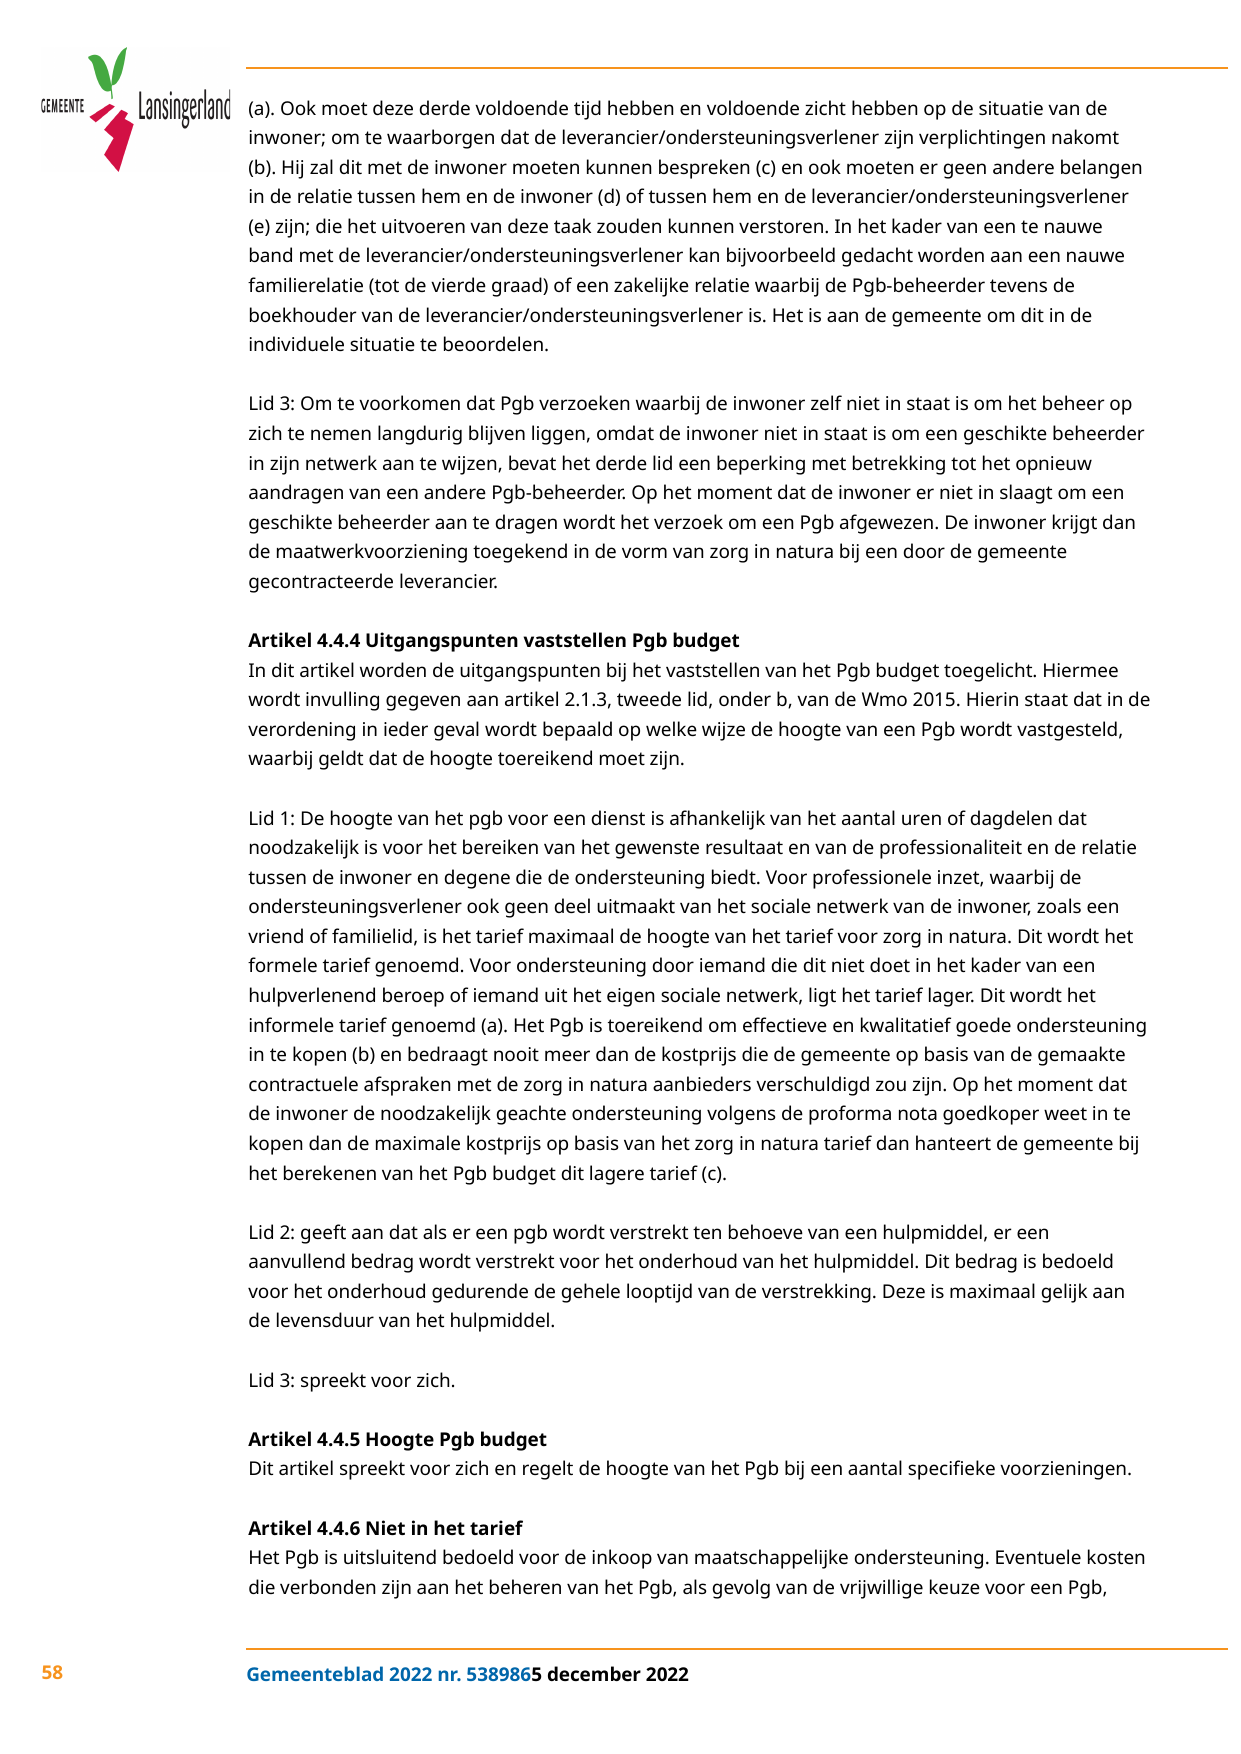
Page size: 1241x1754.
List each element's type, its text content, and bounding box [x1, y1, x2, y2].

text Dit artikel spreekt voor zich en regelt de hoogte van het Pgb bij een aantal specifieke voorzieningen. [248, 1456, 1152, 1481]
text Lid 1: De hoogte van het pgb voor een dienst is afhankelijk van het aantal uren of dagdelen dat noodzakelijk is voor het bereiken van het gewenste resultaat en van de professionaliteit en de relatie tussen de inwoner en degene die de ondersteuning biedt. Voor professionele inzet, waarbij de ondersteuningsverlener ook geen deel uitmaakt van het sociale netwerk van de inwoner, zoals een vriend of familielid, is het tarief maximaal de hoogte van het tarief voor zorg in natura. Dit wordt het formele tarief genoemd. Voor ondersteuning door iemand die dit niet doet in het kader van een hulpverlenend beroep of iemand uit het eigen sociale netwerk, ligt het tarief lager. Dit wordt het informele tarief genoemd (a). Het Pgb is toereikend om effectieve en kwalitatief goede ondersteuning in te kopen (b) en bedraagt nooit meer dan de kostprijs die de gemeente op basis van de gemaakte contractuele afspraken met de zorg in natura aanbieders verschuldigd zou zijn. Op het moment dat de inwoner de noodzakelijk geachte ondersteuning volgens de proforma nota goedkoper weet in te kopen dan de maximale kostprijs op basis van het zorg in natura tarief dan hanteert de gemeente bij het berekenen van het Pgb budget dit lagere tarief (c). [248, 805, 1152, 1186]
text Lid 3: Om te voorkomen dat Pgb verzoeken waarbij de inwoner zelf niet in staat is om het beheer op zich te nemen langdurig blijven liggen, omdat de inwoner niet in staat is om een geschikte beheerder in zijn netwerk aan te wijzen, bevat het derde lid een beperking met betrekking tot het opnieuw aandragen van een andere Pgb-beheerder. Op het moment dat de inwoner er niet in slaagt om een geschikte beheerder aan te dragen wordt het verzoek om een Pgb afgewezen. De inwoner krijgt dan de maatwerkvoorziening toegekend in de vorm van zorg in natura bij een door de gemeente gecontracteerde leverancier. [248, 391, 1152, 594]
text Artikel 4.4.4 Uitgangspunten vaststellen Pgb budget [248, 627, 1152, 653]
text Artikel 4.4.5 Hoogte Pgb budget [248, 1426, 1152, 1452]
text Artikel 4.4.6 Niet in het tarief [248, 1515, 1152, 1541]
text (a). Ook moet deze derde voldoende tijd hebben en voldoende zicht hebben op de situatie van de inwoner; om te waarborgen dat de leverancier/ondersteuningsverlener zijn verplichtingen nakomt (b). Hij zal dit met de inwoner moeten kunnen bespreken (c) en ook moeten er geen andere belangen in de relatie tussen hem en de inwoner (d) of tussen hem en de leverancier/ondersteuningsverlener (e) zijn; die het uitvoeren van deze taak zouden kunnen verstoren. In het kader van een te nauwe band met de leverancier/ondersteuningsverlener kan bijvoorbeeld gedacht worden aan een nauwe familierelatie (tot de vierde graad) of een zakelijke relatie waarbij de Pgb-beheerder tevens de boekhouder van de leverancier/ondersteuningsverlener is. Het is aan de gemeente om dit in de individuele situatie te beoordelen. [248, 95, 1152, 357]
text Het Pgb is uitsluitend bedoeld voor de inkoop van maatschappelijke ondersteuning. Eventuele kosten die verbonden zijn aan het beheren van het Pgb, als gevolg van de vrijwillige keuze voor een Pgb, [248, 1544, 1152, 1600]
text Lid 2: geeft aan dat als er een pgb wordt verstrekt ten behoeve van een hulpmiddel, er een aanvullend bedrag wordt verstrekt voor het onderhoud van het hulpmiddel. Dit bedrag is bedoeld voor het onderhoud gedurende de gehele looptijd van de verstrekking. Deze is maximaal gelijk aan de levensduur van het hulpmiddel. [248, 1219, 1152, 1333]
text In dit artikel worden de uitgangspunten bij het vaststellen van het Pgb budget toegelicht. Hiermee wordt invulling gegeven aan artikel 2.1.3, tweede lid, onder b, van de Wmo 2015. Hierin staat dat in de verordening in ieder geval wordt bepaald op welke wijze de hoogte van een Pgb wordt vastgesteld, waarbij geldt dat de hoogte toereikend moet zijn. [248, 657, 1152, 771]
picture [41, 47, 231, 172]
text Lid 3: spreekt voor zich. [248, 1367, 1152, 1393]
